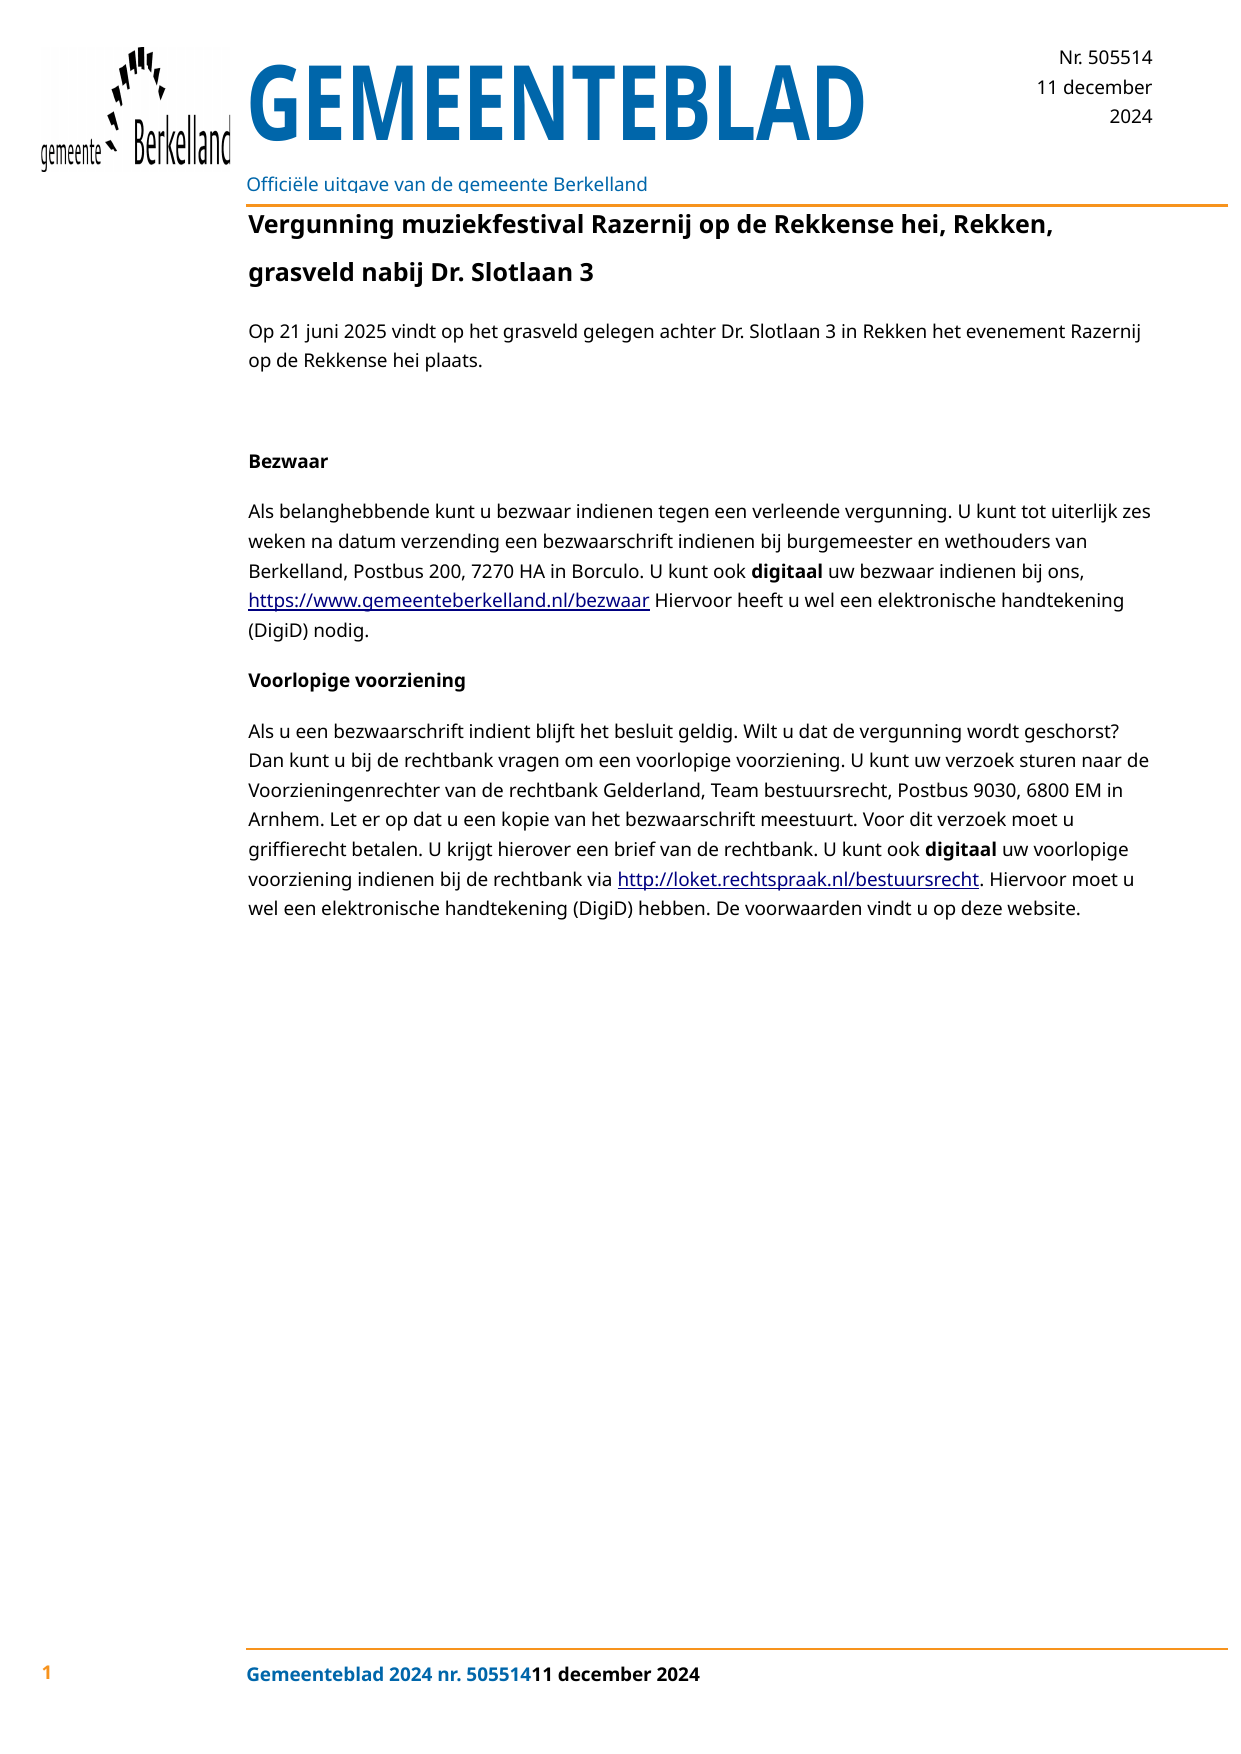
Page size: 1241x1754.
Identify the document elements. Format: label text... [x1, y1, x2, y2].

text Vergunning muziekfestival Razernij op de Rekkense hei, Rekken, grasveld nabij Dr. Slotlaan 3 [248, 207, 1152, 288]
text Bezwaar [248, 448, 1152, 474]
picture [41, 47, 231, 172]
text Als u een bezwaarschrift indient blijft het besluit geldig. Wilt u dat de vergunning wordt geschorst? Dan kunt u bij de rechtbank vragen om een voorlopige voorziening. U kunt uw verzoek sturen naar de Voorzieningenrechter van de rechtbank Gelderland, Team bestuursrecht, Postbus 9030, 6800 EM in Arnhem. Let er op dat u een kopie van het bezwaarschrift meestuurt. Voor dit verzoek moet u griffierecht betalen. U krijgt hierover een brief van de rechtbank. U kunt ook digitaal uw voorlopige voorziening indienen bij de rechtbank via http://loket.rechtspraak.nl/bestuursrecht. Hiervoor moet u wel een elektronische handtekening (DigiD) hebben. De voorwaarden vindt u op deze website. [248, 718, 1152, 921]
text Als belanghebbende kunt u bezwaar indienen tegen een verleende vergunning. U kunt tot uiterlijk zes weken na datum verzending een bezwaarschrift indienen bij burgemeester en wethouders van Berkelland, Postbus 200, 7270 HA in Borculo. U kunt ook digitaal uw bezwaar indienen bij ons, https://www.gemeenteberkelland.nl/bezwaar Hiervoor heeft u wel een elektronische handtekening (DigiD) nodig. [248, 499, 1152, 643]
text Op 21 juni 2025 vindt op het grasveld gelegen achter Dr. Slotlaan 3 in Rekken het evenement Razernij op de Rekkense hei plaats. [248, 318, 1152, 373]
text Voorlopige voorziening [248, 667, 1152, 693]
